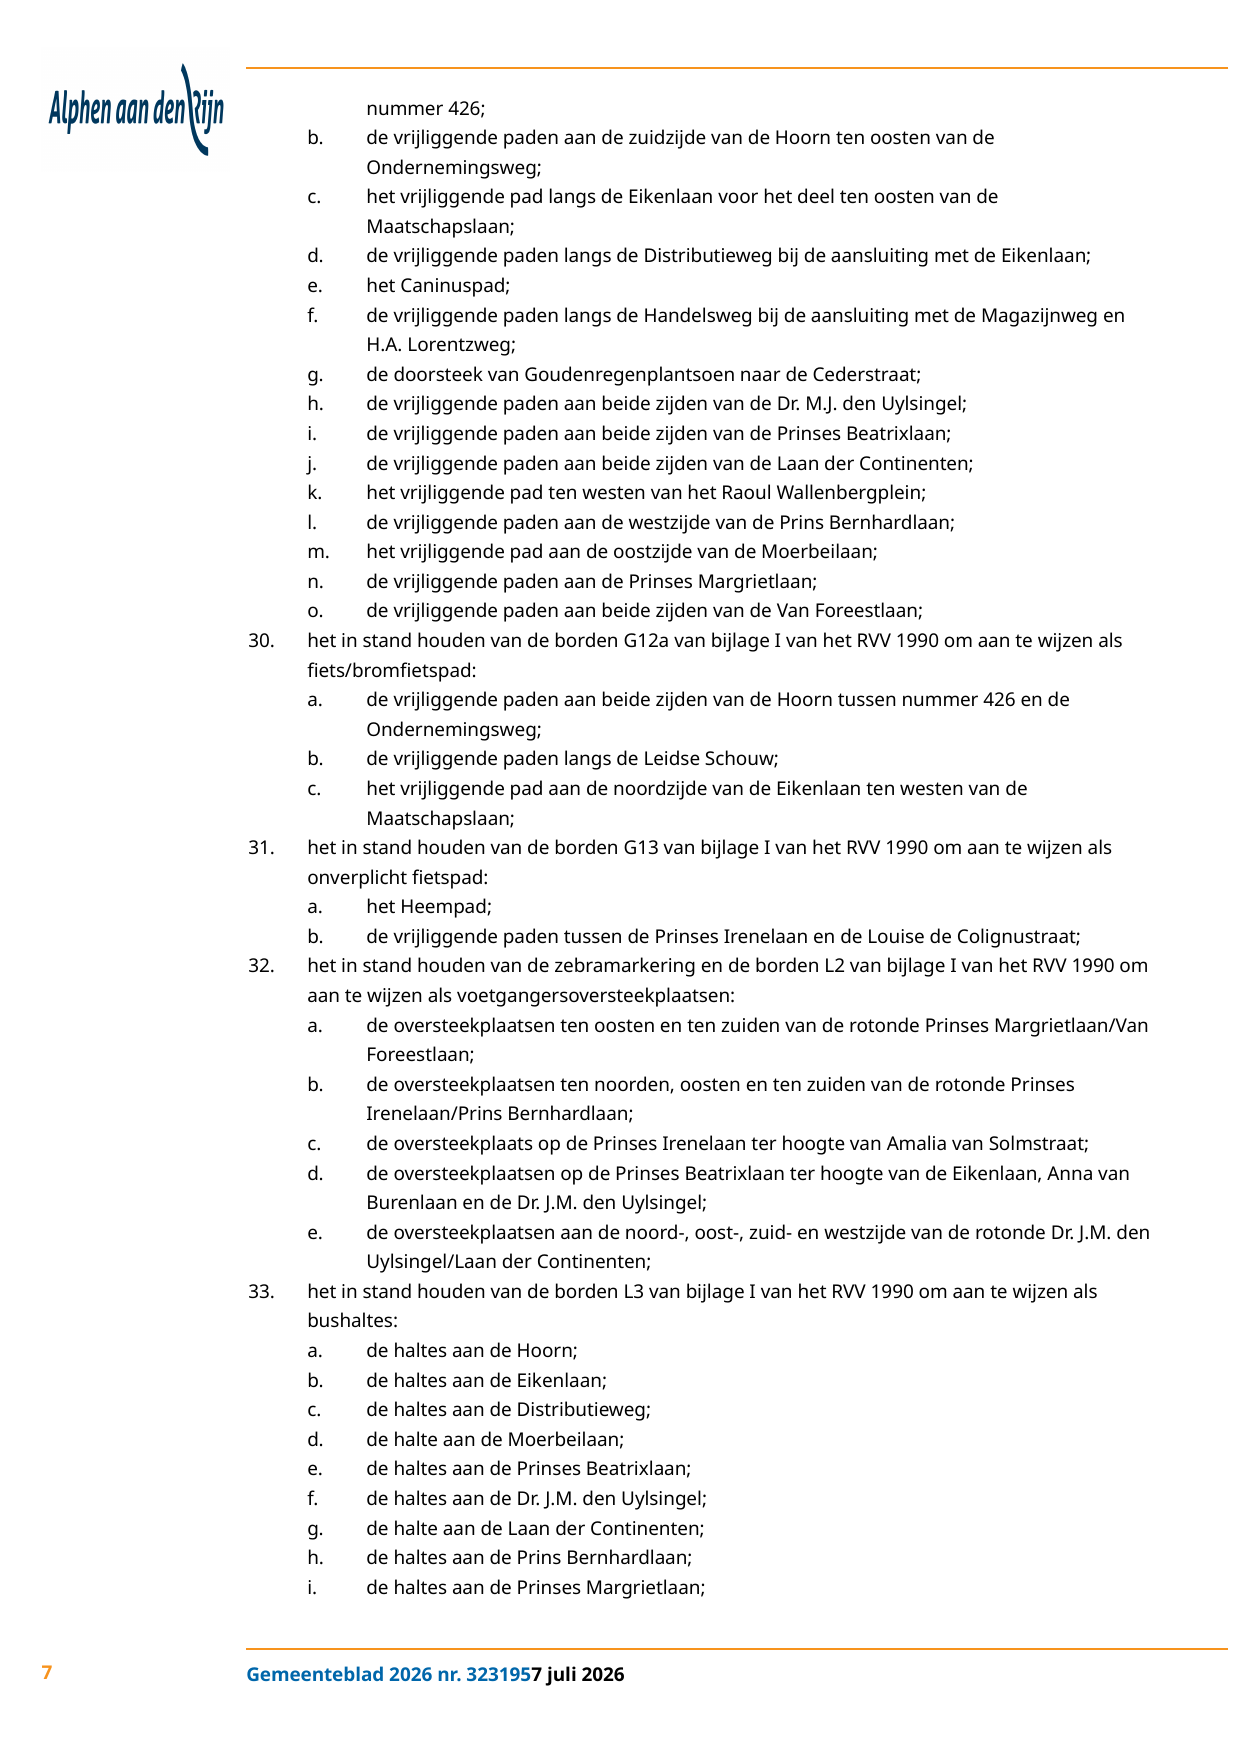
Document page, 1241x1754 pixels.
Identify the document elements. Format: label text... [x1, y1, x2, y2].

list de haltes aan de Dr. J.M. den Uylsingel; [307, 1485, 1152, 1511]
list de oversteekplaatsen ten noorden, oosten en ten zuiden van de rotonde Prinses Irenelaan/Prins Bernhardlaan; [307, 1071, 1152, 1126]
list de haltes aan de Eikenlaan; [307, 1367, 1152, 1393]
list de vrijliggende paden langs de Distributieweg bij de aansluiting met de Eikenlaan; [307, 243, 1152, 268]
list de haltes aan de Hoorn; [307, 1337, 1152, 1363]
list de oversteekplaatsen op de Prinses Beatrixlaan ter hoogte van de Eikenlaan, Anna van Burenlaan en de Dr. J.M. den Uylsingel; [307, 1160, 1152, 1215]
list de haltes aan de Prinses Margrietlaan; [307, 1574, 1152, 1600]
list het vrijliggende pad aan de oostzijde van de Moerbeilaan; [307, 538, 1152, 564]
list de oversteekplaatsen ten oosten en ten zuiden van de rotonde Prinses Margrietlaan/Van Foreestlaan; [307, 1012, 1152, 1067]
list de oversteekplaatsen aan de noord-, oost-, zuid- en westzijde van de rotonde Dr. J.M. den Uylsingel/Laan der Continenten; [307, 1219, 1152, 1274]
list de halte aan de Moerbeilaan; [307, 1426, 1152, 1452]
list de vrijliggende paden aan beide zijden van de Prinses Beatrixlaan; [307, 420, 1152, 446]
list de doorsteek van Goudenregenplantsoen naar de Cederstraat; [307, 361, 1152, 387]
list het in stand houden van de borden G13 van bijlage I van het RVV 1990 om aan te wijzen als onverplicht fietspad: [248, 834, 1152, 890]
list de vrijliggende paden aan beide zijden van de Hoorn tussen nummer 426 en de Ondernemingsweg; [307, 686, 1152, 742]
list nummer 426; [307, 95, 1152, 121]
list de vrijliggende paden aan beide zijden van de Dr. M.J. den Uylsingel; [307, 391, 1152, 416]
list de haltes aan de Prinses Beatrixlaan; [307, 1456, 1152, 1481]
list de vrijliggende paden tussen de Prinses Irenelaan en de Louise de Colignustraat; [307, 923, 1152, 949]
list de vrijliggende paden aan beide zijden van de Van Foreestlaan; [307, 598, 1152, 623]
list de vrijliggende paden aan de westzijde van de Prins Bernhardlaan; [307, 509, 1152, 535]
list de vrijliggende paden aan de Prinses Margrietlaan; [307, 568, 1152, 594]
list het in stand houden van de borden L3 van bijlage I van het RVV 1990 om aan te wijzen als bushaltes: [248, 1278, 1152, 1333]
list het in stand houden van de borden G12a van bijlage I van het RVV 1990 om aan te wijzen als fiets/bromfietspad: [248, 627, 1152, 683]
list het vrijliggende pad ten westen van het Raoul Wallenbergplein; [307, 479, 1152, 505]
list de vrijliggende paden aan de zuidzijde van de Hoorn ten oosten van de Ondernemingsweg; [307, 124, 1152, 180]
list het vrijliggende pad langs de Eikenlaan voor het deel ten oosten van de Maatschapslaan; [307, 183, 1152, 239]
list de oversteekplaats op de Prinses Irenelaan ter hoogte van Amalia van Solmstraat; [307, 1130, 1152, 1156]
picture [41, 47, 231, 172]
list het Caninuspad; [307, 272, 1152, 298]
list het Heempad; [307, 893, 1152, 919]
list de vrijliggende paden langs de Handelsweg bij de aansluiting met de Magazijnweg en H.A. Lorentzweg; [307, 302, 1152, 357]
list de vrijliggende paden langs de Leidse Schouw; [307, 746, 1152, 771]
list het vrijliggende pad aan de noordzijde van de Eikenlaan ten westen van de Maatschapslaan; [307, 775, 1152, 831]
list de haltes aan de Distributieweg; [307, 1396, 1152, 1422]
list de halte aan de Laan der Continenten; [307, 1515, 1152, 1541]
list de vrijliggende paden aan beide zijden van de Laan der Continenten; [307, 450, 1152, 476]
list de haltes aan de Prins Bernhardlaan; [307, 1544, 1152, 1570]
list het in stand houden van de zebramarkering en de borden L2 van bijlage I van het RVV 1990 om aan te wijzen als voetgangersoversteekplaatsen: [248, 953, 1152, 1008]
